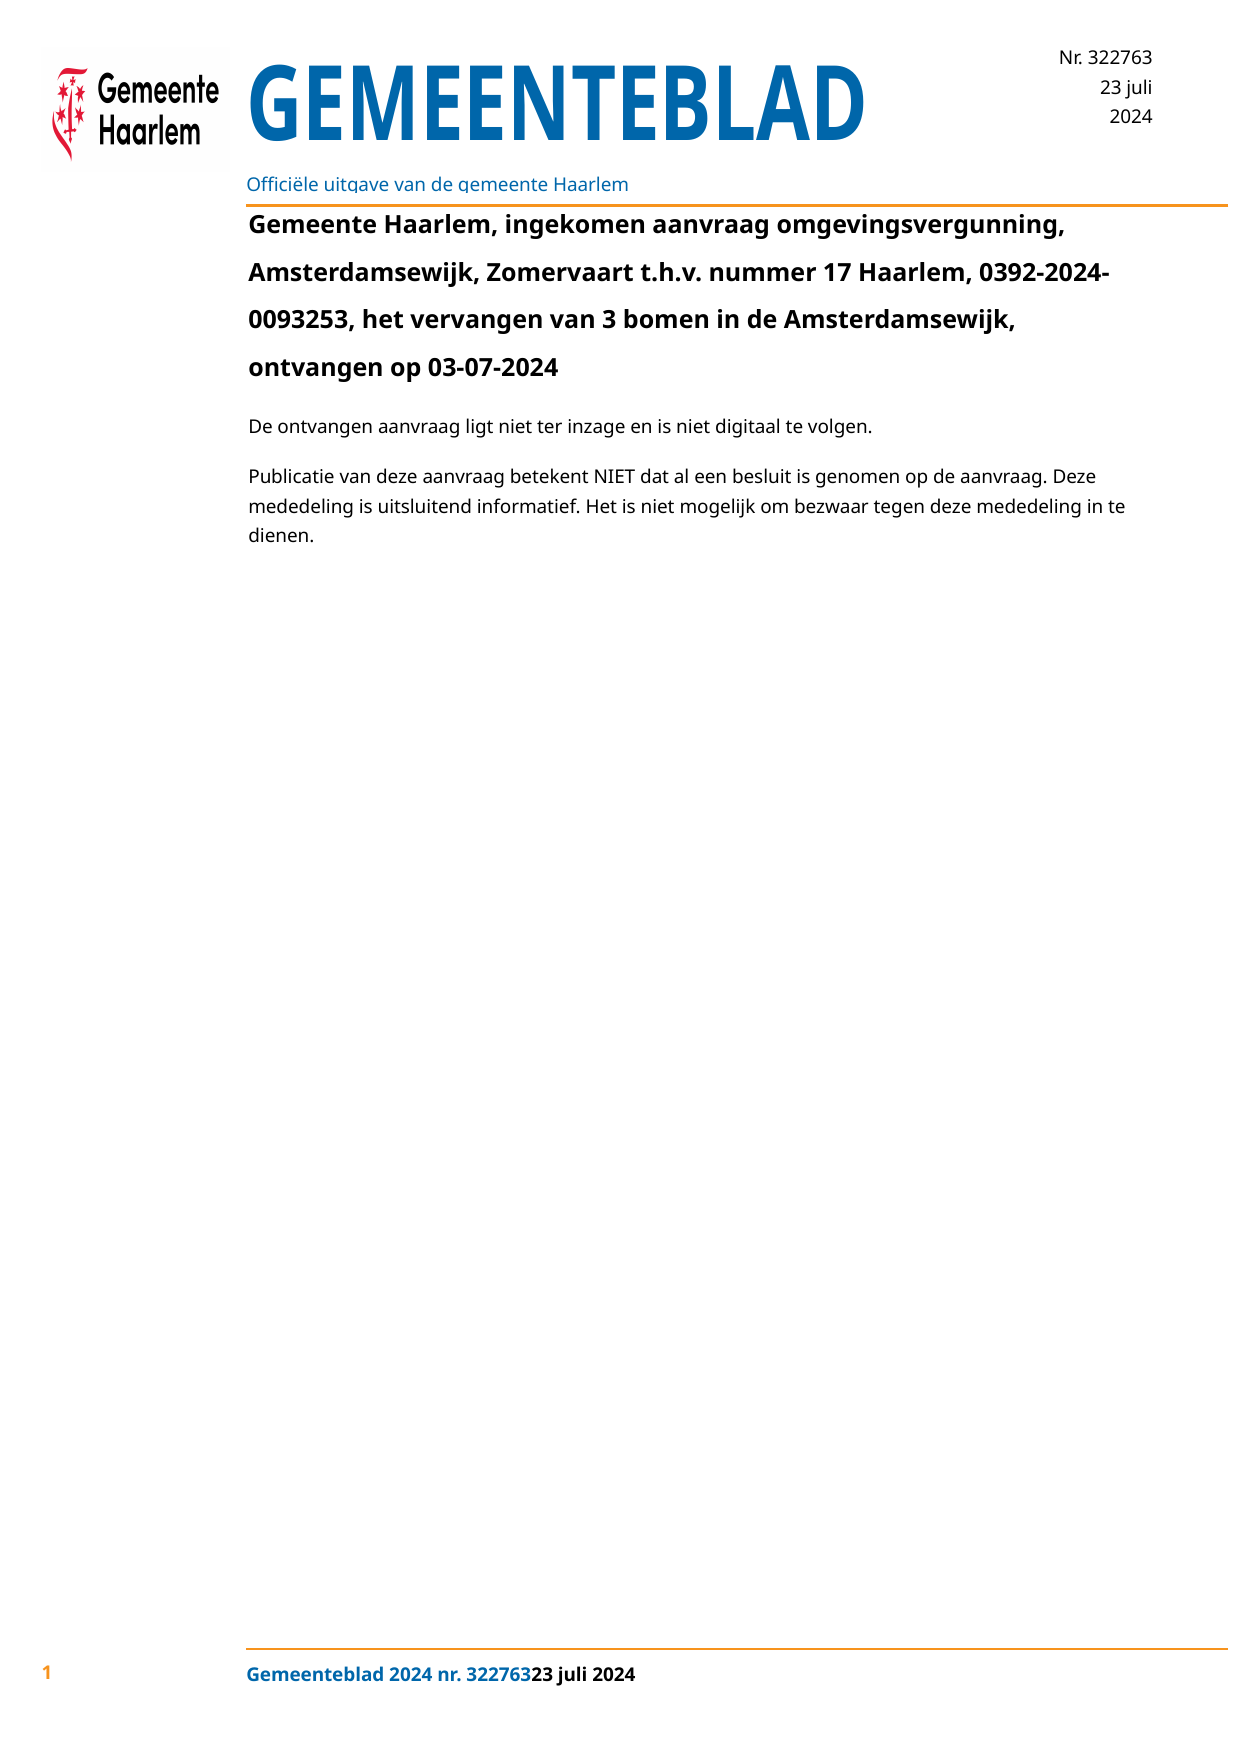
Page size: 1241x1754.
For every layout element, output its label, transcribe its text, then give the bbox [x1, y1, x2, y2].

text Publicatie van deze aanvraag betekent NIET dat al een besluit is genomen op de aanvraag. Deze mededeling is uitsluitend informatief. Het is niet mogelijk om bezwaar tegen deze mededeling in te dienen. [248, 463, 1152, 548]
text De ontvangen aanvraag ligt niet ter inzage en is niet digitaal te volgen. [248, 413, 1152, 439]
text Gemeente Haarlem, ingekomen aanvraag omgevingsvergunning, Amsterdamsewijk, Zomervaart t.h.v. nummer 17 Haarlem, 0392-2024-0093253, het vervangen van 3 bomen in de Amsterdamsewijk, ontvangen op 03-07-2024 [248, 207, 1152, 384]
picture [41, 47, 231, 172]
